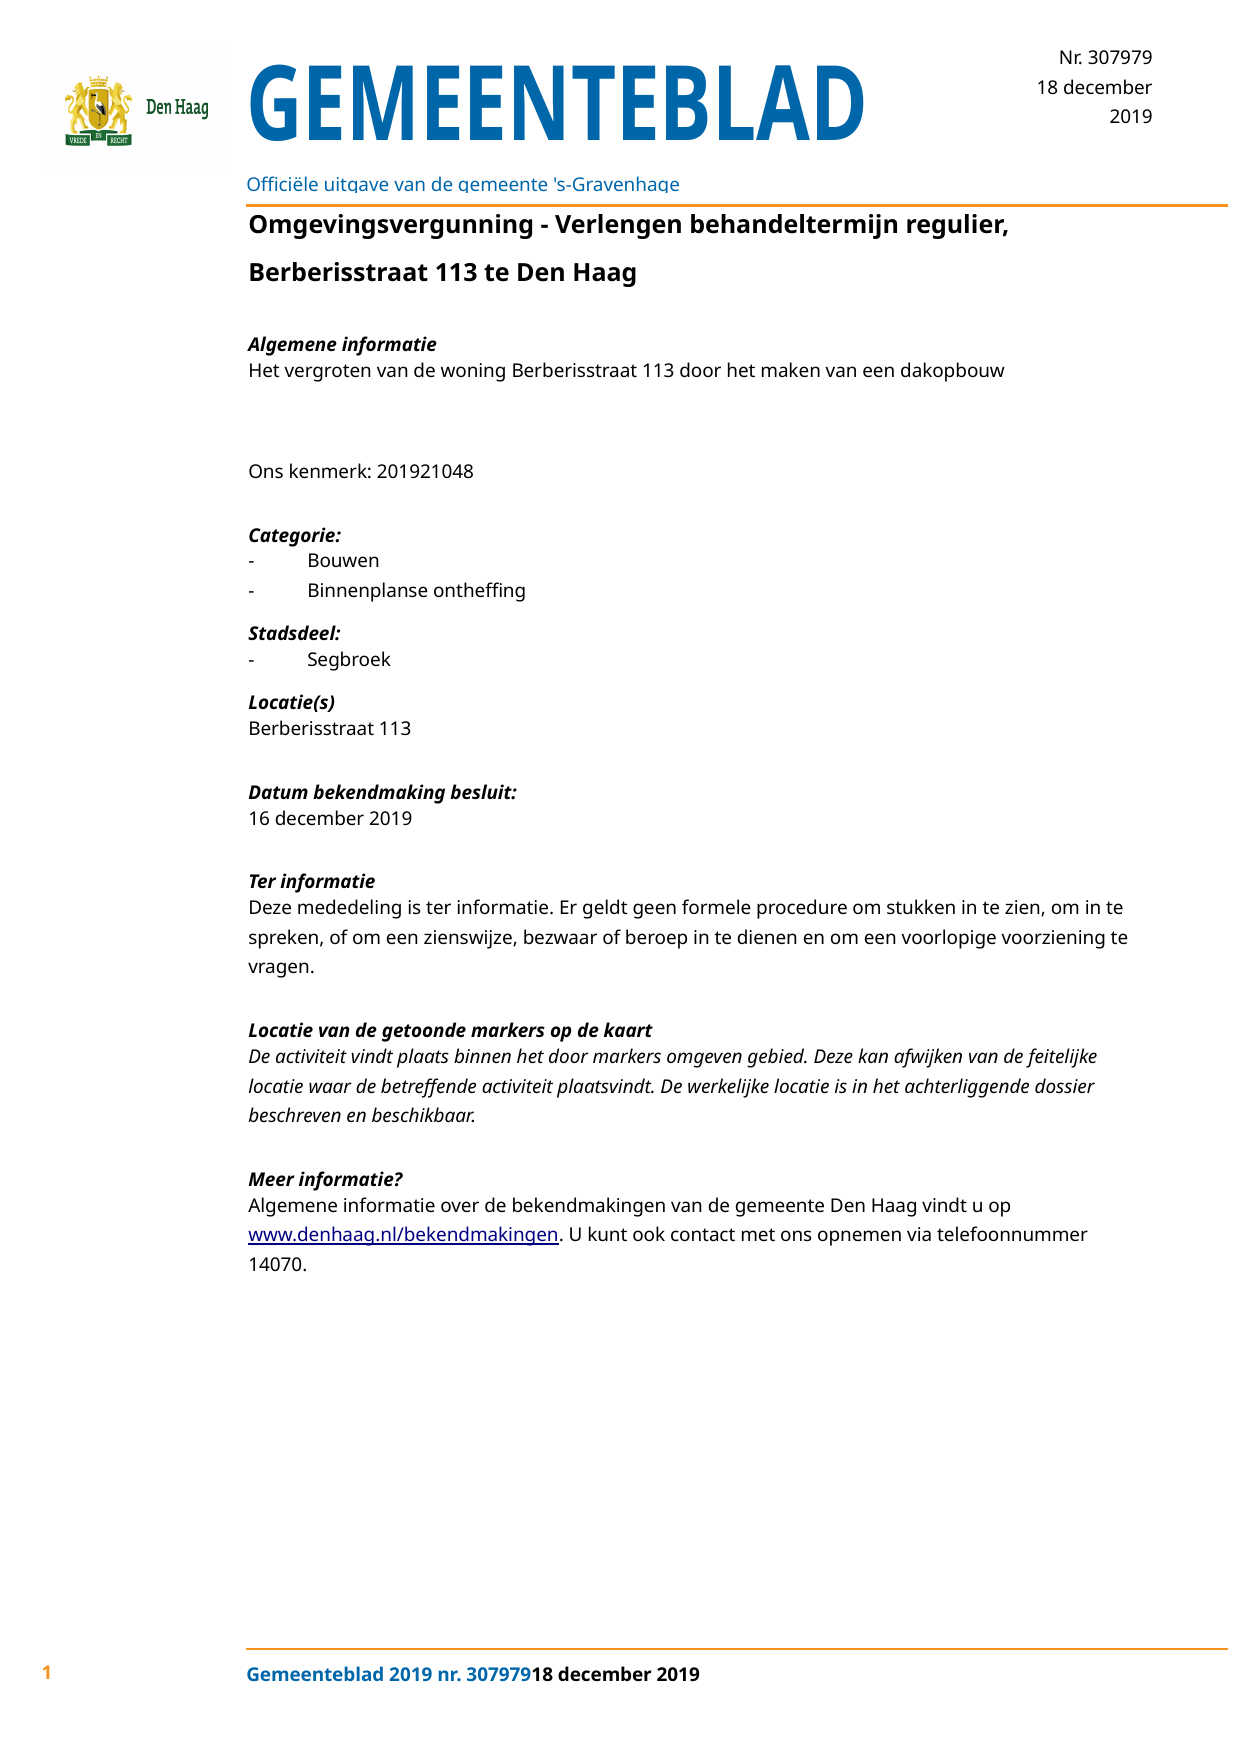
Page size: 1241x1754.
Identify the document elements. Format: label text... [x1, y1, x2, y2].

text De activiteit vindt plaats binnen het door markers omgeven gebied. Deze kan afwijken van de feitelijke locatie waar de betreffende activiteit plaatsvindt. De werkelijke locatie is in het achterliggende dossier beschreven en beschikbaar. [248, 1043, 1152, 1128]
text Ter informatie [248, 869, 1152, 894]
text Meer informatie? [248, 1166, 1152, 1192]
text Categorie: [248, 522, 1152, 548]
picture [41, 47, 231, 172]
text Datum bekendmaking besluit: [248, 779, 1152, 805]
text Stadsdeel: [248, 620, 1152, 646]
text Deze mededeling is ter informatie. Er geldt geen formele procedure om stukken in te zien, om in te spreken, of om een zienswijze, bezwaar of beroep in te dienen en om een voorlopige voorziening te vragen. [248, 894, 1152, 979]
text Omgevingsvergunning - Verlengen behandeltermijn regulier, Berberisstraat 113 te Den Haag [248, 207, 1152, 288]
list Segbroek [248, 646, 1152, 672]
text 16 december 2019 [248, 805, 1152, 830]
list Binnenplanse ontheffing [248, 577, 1152, 603]
text Berberisstraat 113 [248, 715, 1152, 741]
list Bouwen [248, 548, 1152, 573]
text Algemene informatie over de bekendmakingen van de gemeente Den Haag vindt u op www.denhaag.nl/bekendmakingen. U kunt ook contact met ons opnemen via telefoonnummer 14070. [248, 1192, 1152, 1277]
text Ons kenmerk: 201921048 [248, 458, 1152, 484]
text Locatie(s) [248, 689, 1152, 715]
text Locatie van de getoonde markers op de kaart [248, 1017, 1152, 1043]
text Het vergroten van de woning Berberisstraat 113 door het maken van een dakopbouw [248, 357, 1152, 383]
text Algemene informatie [248, 331, 1152, 357]
